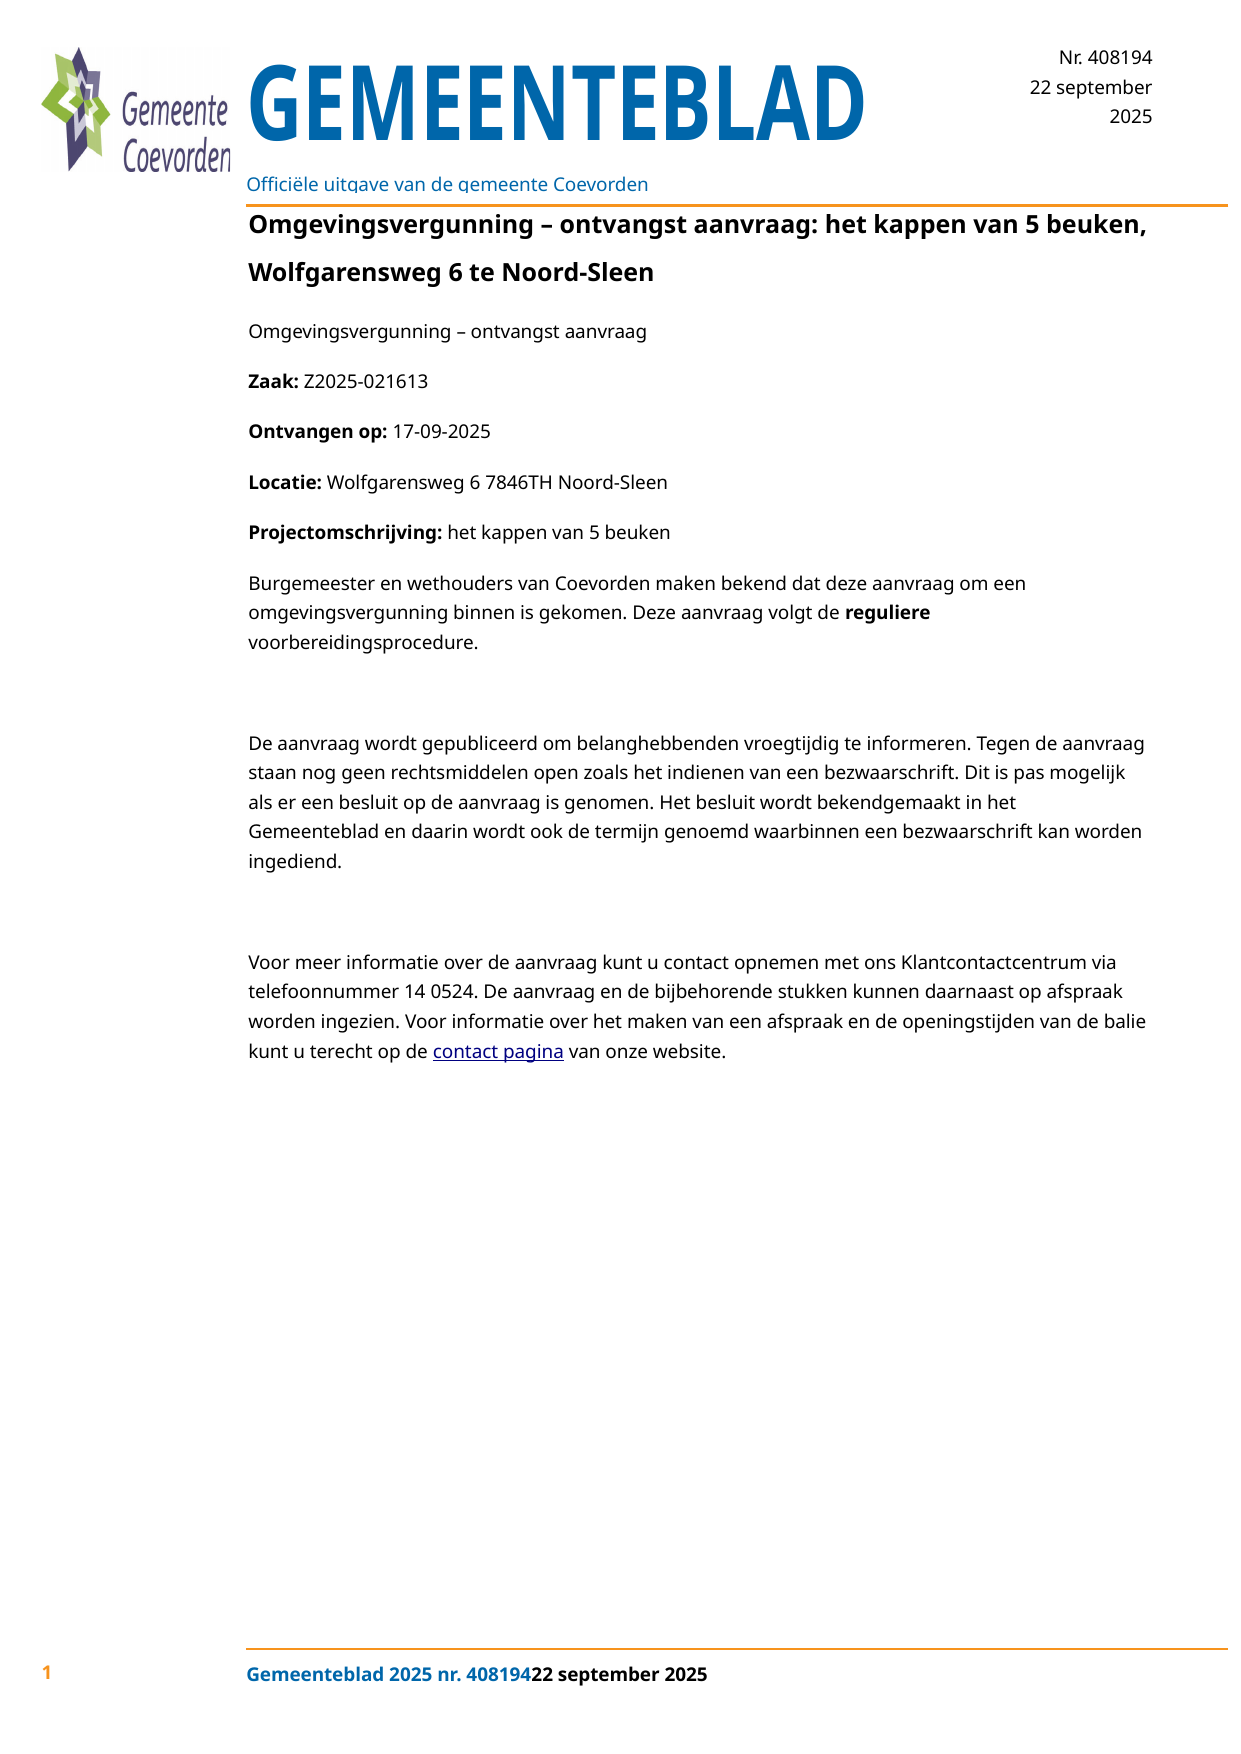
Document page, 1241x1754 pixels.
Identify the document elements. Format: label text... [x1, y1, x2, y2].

text Locatie: Wolfgarensweg 6 7846TH Noord-Sleen [248, 469, 1152, 495]
text Projectomschrijving: het kappen van 5 beuken [248, 519, 1152, 545]
text Voor meer informatie over de aanvraag kunt u contact opnemen met ons Klantcontactcentrum via telefoonnummer 14 0524. De aanvraag en de bijbehorende stukken kunnen daarnaast op afspraak worden ingezien. Voor informatie over het maken van een afspraak en de openingstijden van de balie kunt u terecht op de contact pagina van onze website. [248, 949, 1152, 1064]
text Zaak: Z2025-021613 [248, 368, 1152, 394]
text Ontvangen op: 17-09-2025 [248, 419, 1152, 444]
text Burgemeester en wethouders van Coevorden maken bekend dat deze aanvraag om een omgevingsvergunning binnen is gekomen. Deze aanvraag volgt de reguliere voorbereidingsprocedure. [248, 570, 1152, 655]
text Omgevingsvergunning – ontvangst aanvraag [248, 318, 1152, 344]
text Omgevingsvergunning – ontvangst aanvraag: het kappen van 5 beuken, Wolfgarensweg 6 te Noord-Sleen [248, 207, 1152, 288]
picture [41, 47, 231, 172]
text De aanvraag wordt gepubliceerd om belanghebbenden vroegtijdig te informeren. Tegen de aanvraag staan nog geen rechtsmiddelen open zoals het indienen van een bezwaarschrift. Dit is pas mogelijk als er een besluit op de aanvraag is genomen. Het besluit wordt bekendgemaakt in het Gemeenteblad en daarin wordt ook de termijn genoemd waarbinnen een bezwaarschrift kan worden ingediend. [248, 730, 1152, 874]
